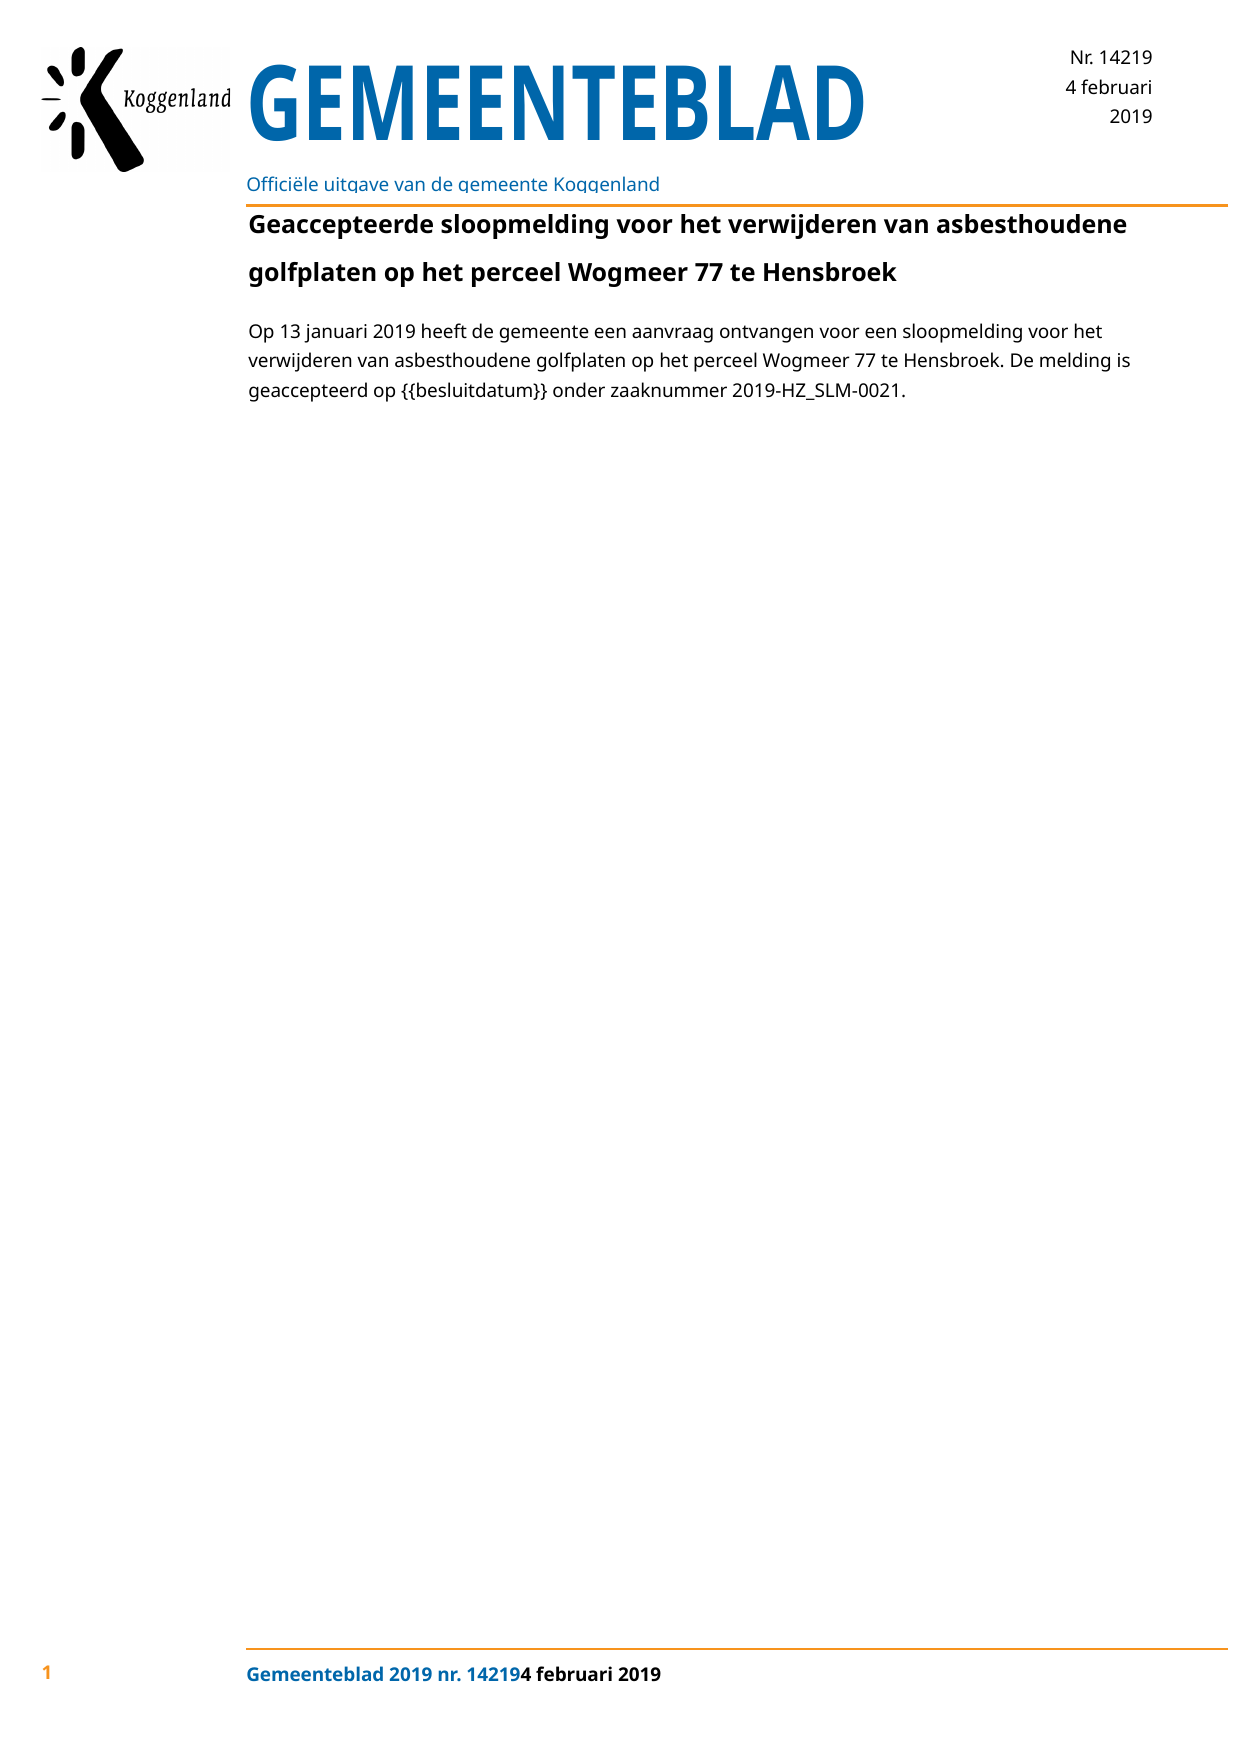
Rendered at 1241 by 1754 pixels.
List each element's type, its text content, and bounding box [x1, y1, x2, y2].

text Op 13 januari 2019 heeft de gemeente een aanvraag ontvangen voor een sloopmelding voor het verwijderen van asbesthoudene golfplaten op het perceel Wogmeer 77 te Hensbroek. De melding is geaccepteerd op {{besluitdatum}} onder zaaknummer 2019-HZ_SLM-0021. [248, 318, 1152, 403]
text Geaccepteerde sloopmelding voor het verwijderen van asbesthoudene golfplaten op het perceel Wogmeer 77 te Hensbroek [248, 207, 1152, 288]
picture [41, 47, 231, 172]
